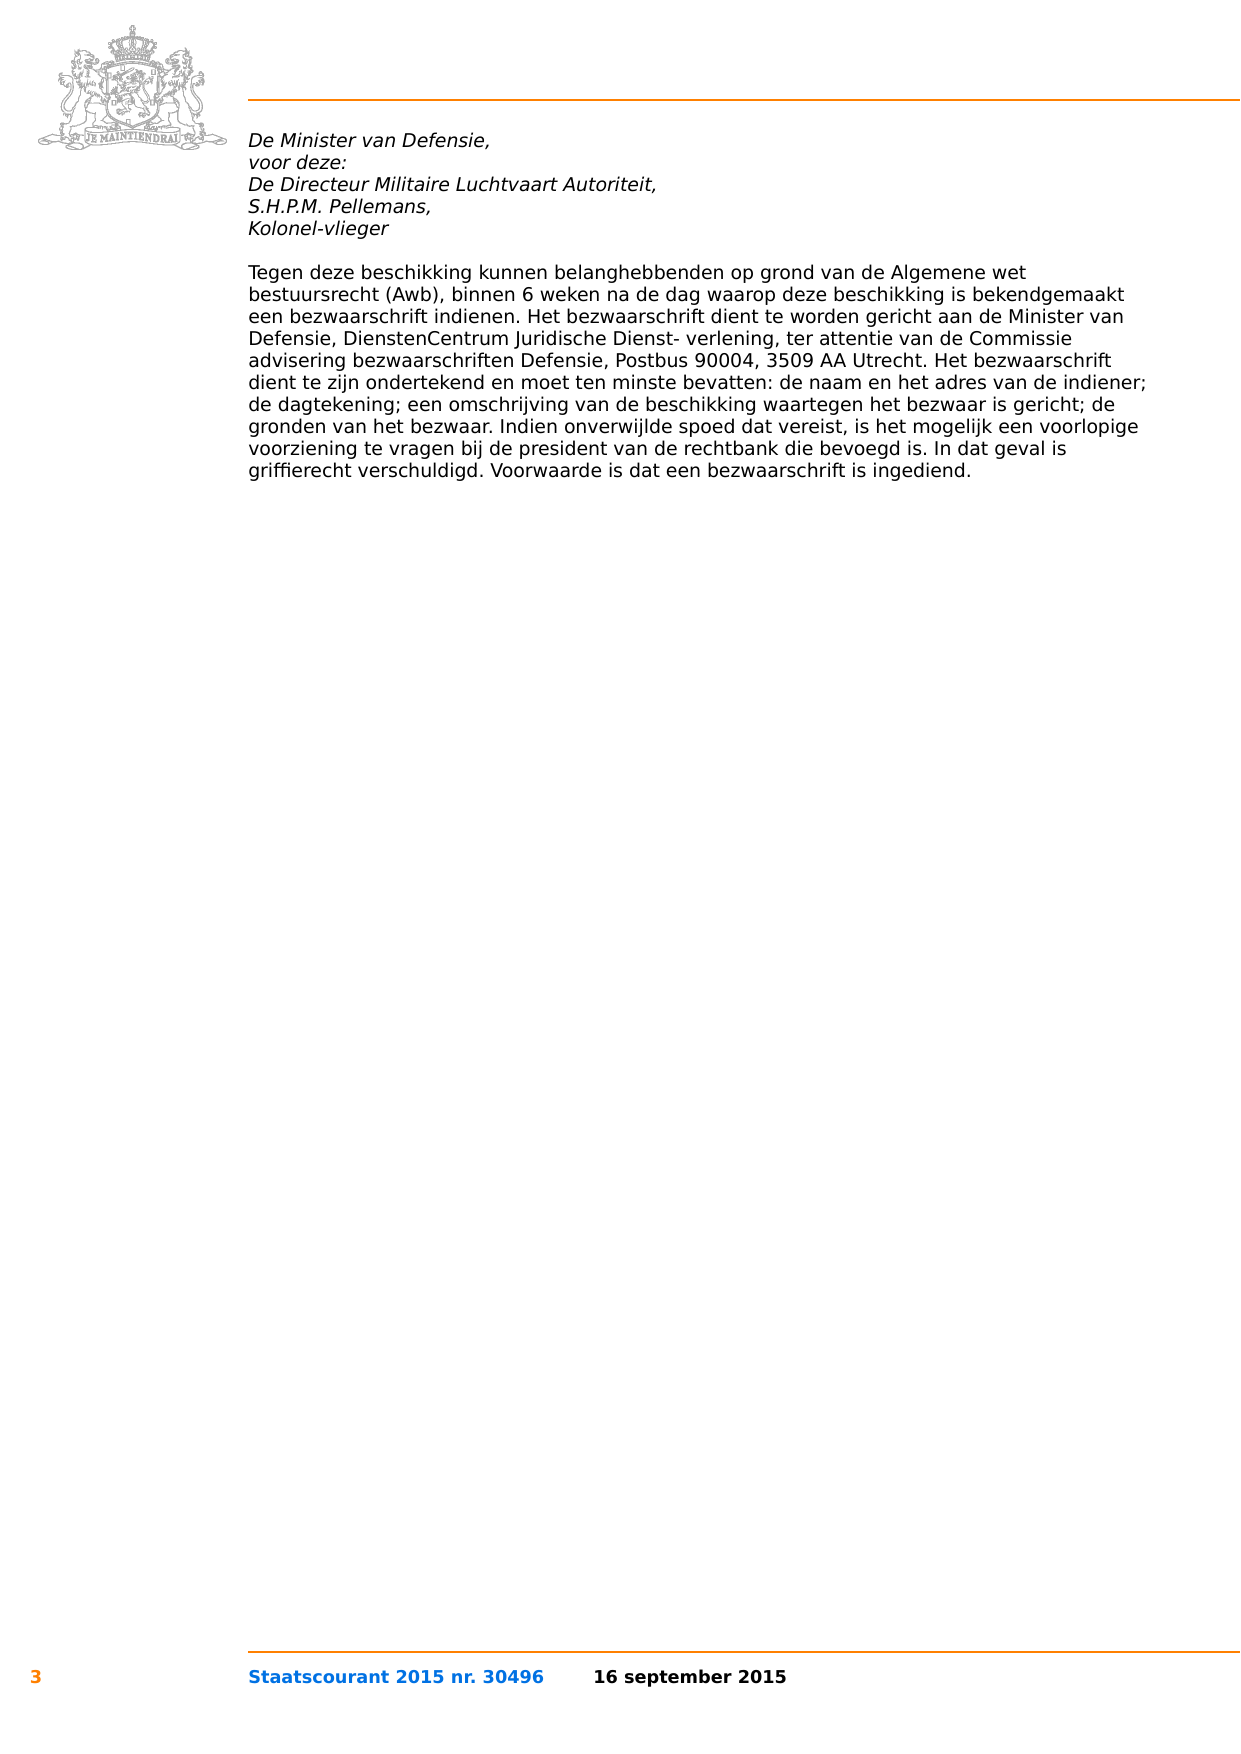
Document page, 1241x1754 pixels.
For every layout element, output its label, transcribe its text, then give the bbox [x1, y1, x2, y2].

text De Minister van Defensie, voor deze: De Directeur Militaire Luchtvaart Autoriteit, S.H.P.M. Pellemans, Kolonel-vlieger [248, 130, 1163, 240]
text Tegen deze beschikking kunnen belanghebbenden op grond van de Algemene wet bestuursrecht (Awb), binnen 6 weken na de dag waarop deze beschikking is bekendgemaakt een bezwaarschrift indienen. Het bezwaarschrift dient te worden gericht aan de Minister van Defensie, DienstenCentrum Juridische Dienst- verlening, ter attentie van de Commissie advisering bezwaarschriften Defensie, Postbus 90004, 3509 AA Utrecht. Het bezwaarschrift dient te zijn ondertekend en moet ten minste bevatten: de naam en het adres van de indiener; de dagtekening; een omschrijving van de beschikking waartegen het bezwaar is gericht; de gronden van het bezwaar. Indien onverwijlde spoed dat vereist, is het mogelijk een voorlopige voorziening te vragen bij de president van de rechtbank die bevoegd is. In dat geval is griffierecht verschuldigd. Voorwaarde is dat een bezwaarschrift is ingediend. [248, 262, 1163, 481]
picture [38, 25, 227, 150]
